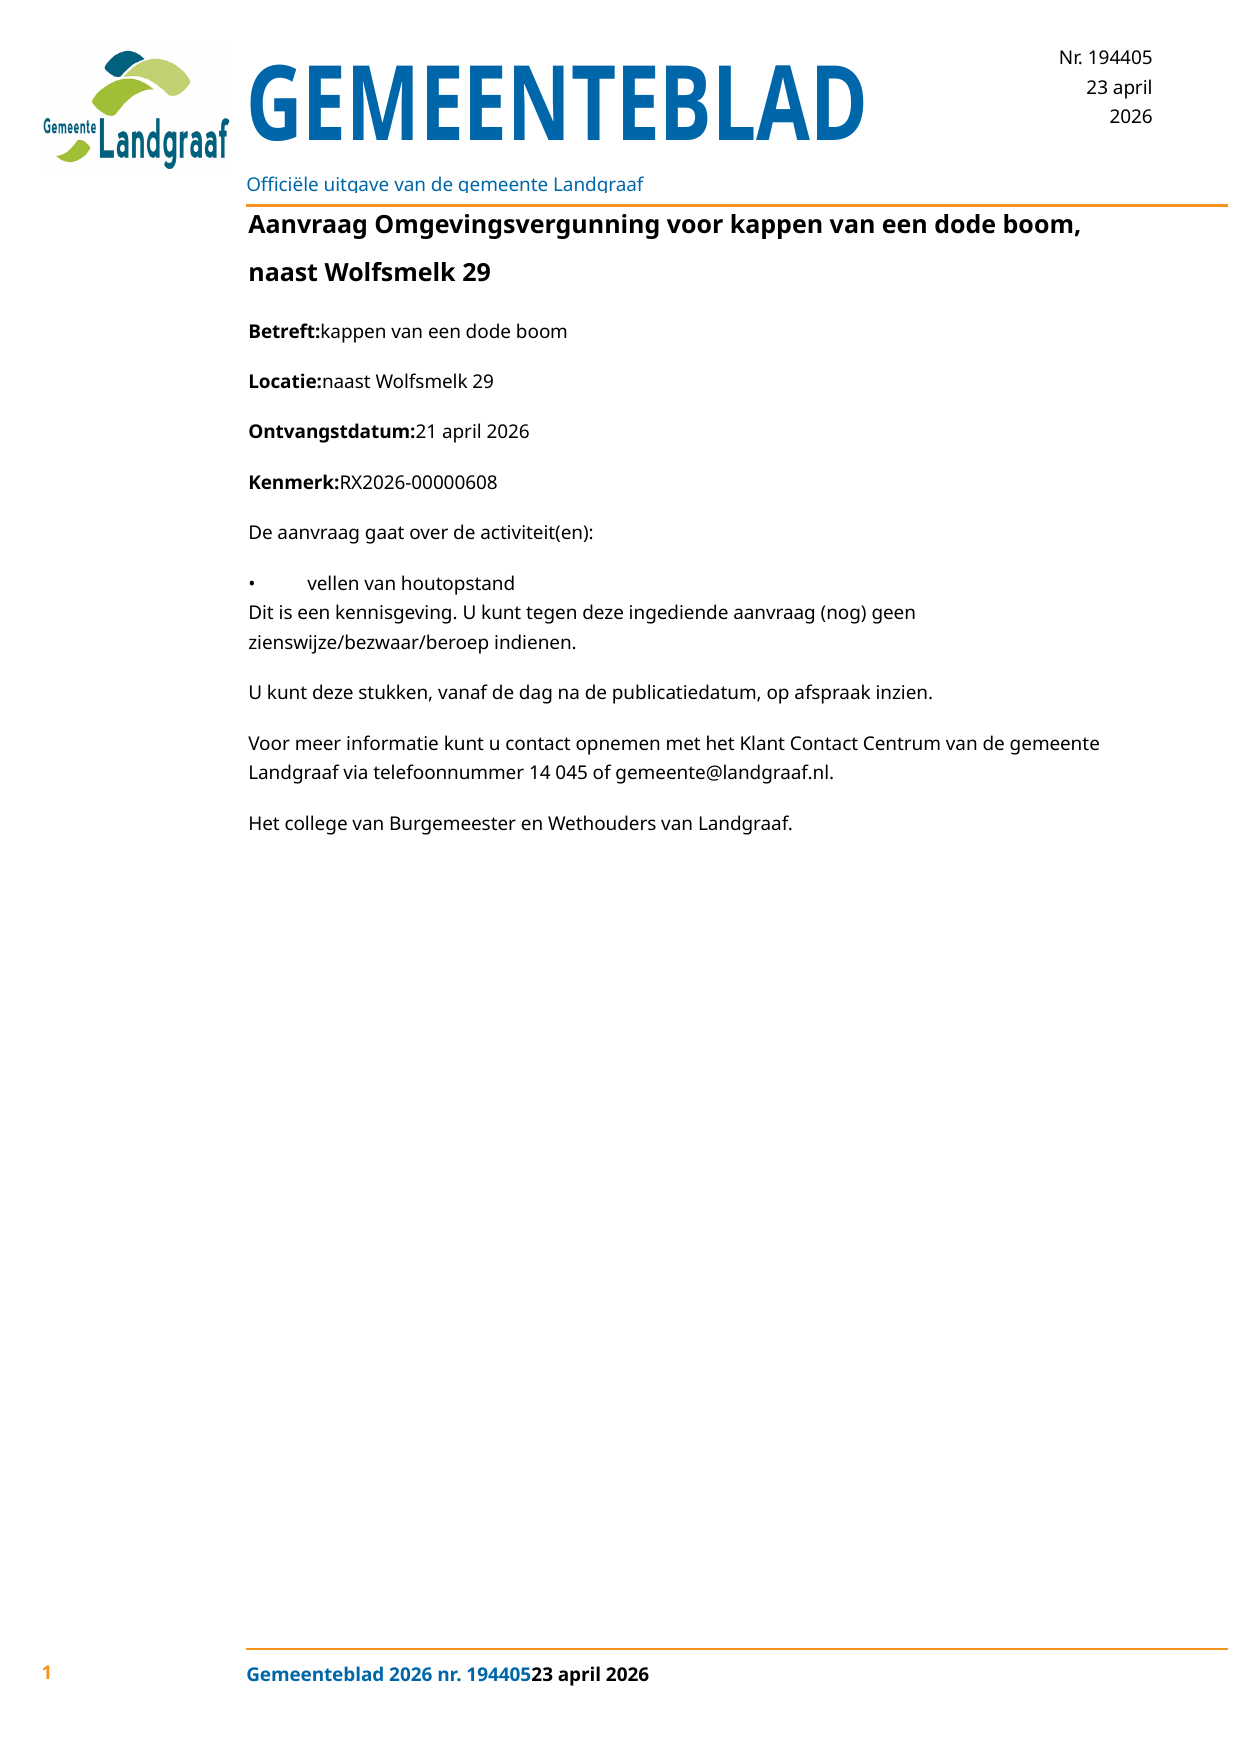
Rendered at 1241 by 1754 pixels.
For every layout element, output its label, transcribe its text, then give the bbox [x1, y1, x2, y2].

text Locatie:naast Wolfsmelk 29 [248, 368, 1152, 394]
text Ontvangstdatum:21 april 2026 [248, 419, 1152, 444]
text Dit is een kennisgeving. U kunt tegen deze ingediende aanvraag (nog) geen zienswijze/bezwaar/beroep indienen. [248, 599, 1152, 655]
text Betreft:kappen van een dode boom [248, 318, 1152, 344]
list vellen van houtopstand [248, 570, 1152, 596]
text De aanvraag gaat over de activiteit(en): [248, 519, 1152, 545]
text Voor meer informatie kunt u contact opnemen met het Klant Contact Centrum van de gemeente Landgraaf via telefoonnummer 14 045 of gemeente@landgraaf.nl. [248, 730, 1152, 785]
picture [41, 47, 231, 172]
text Het college van Burgemeester en Wethouders van Landgraaf. [248, 810, 1152, 836]
text U kunt deze stukken, vanaf de dag na de publicatiedatum, op afspraak inzien. [248, 679, 1152, 705]
text Kenmerk:RX2026-00000608 [248, 469, 1152, 495]
text Aanvraag Omgevingsvergunning voor kappen van een dode boom, naast Wolfsmelk 29 [248, 207, 1152, 288]
